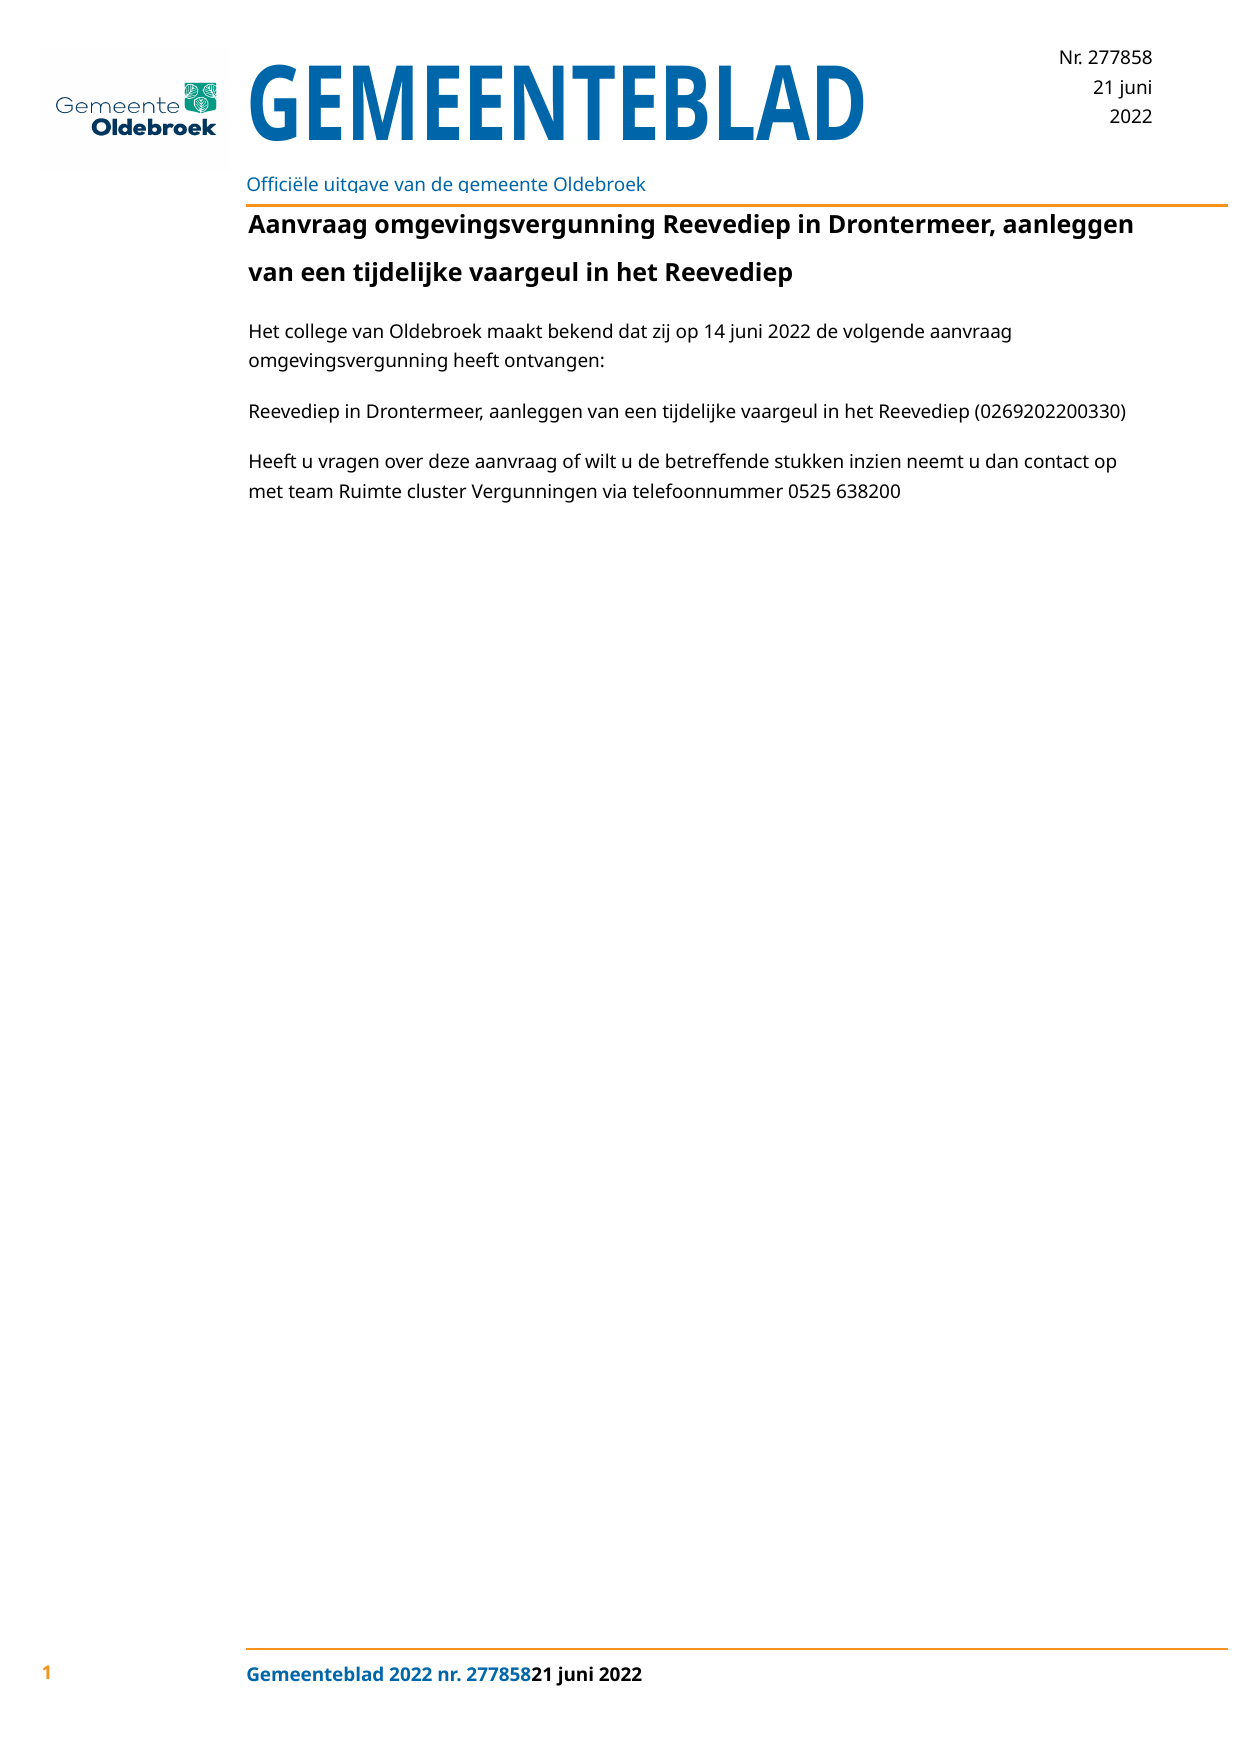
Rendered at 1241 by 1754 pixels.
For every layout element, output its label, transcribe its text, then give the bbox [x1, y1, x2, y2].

text Aanvraag omgevingsvergunning Reevediep in Drontermeer, aanleggen van een tijdelijke vaargeul in het Reevediep [248, 207, 1152, 288]
picture [41, 47, 231, 172]
text Heeft u vragen over deze aanvraag of wilt u de betreffende stukken inzien neemt u dan contact op met team Ruimte cluster Vergunningen via telefoonnummer 0525 638200 [248, 448, 1152, 504]
text Het college van Oldebroek maakt bekend dat zij op 14 juni 2022 de volgende aanvraag omgevingsvergunning heeft ontvangen: [248, 318, 1152, 373]
text Reevediep in Drontermeer, aanleggen van een tijdelijke vaargeul in het Reevediep (0269202200330) [248, 398, 1152, 424]
